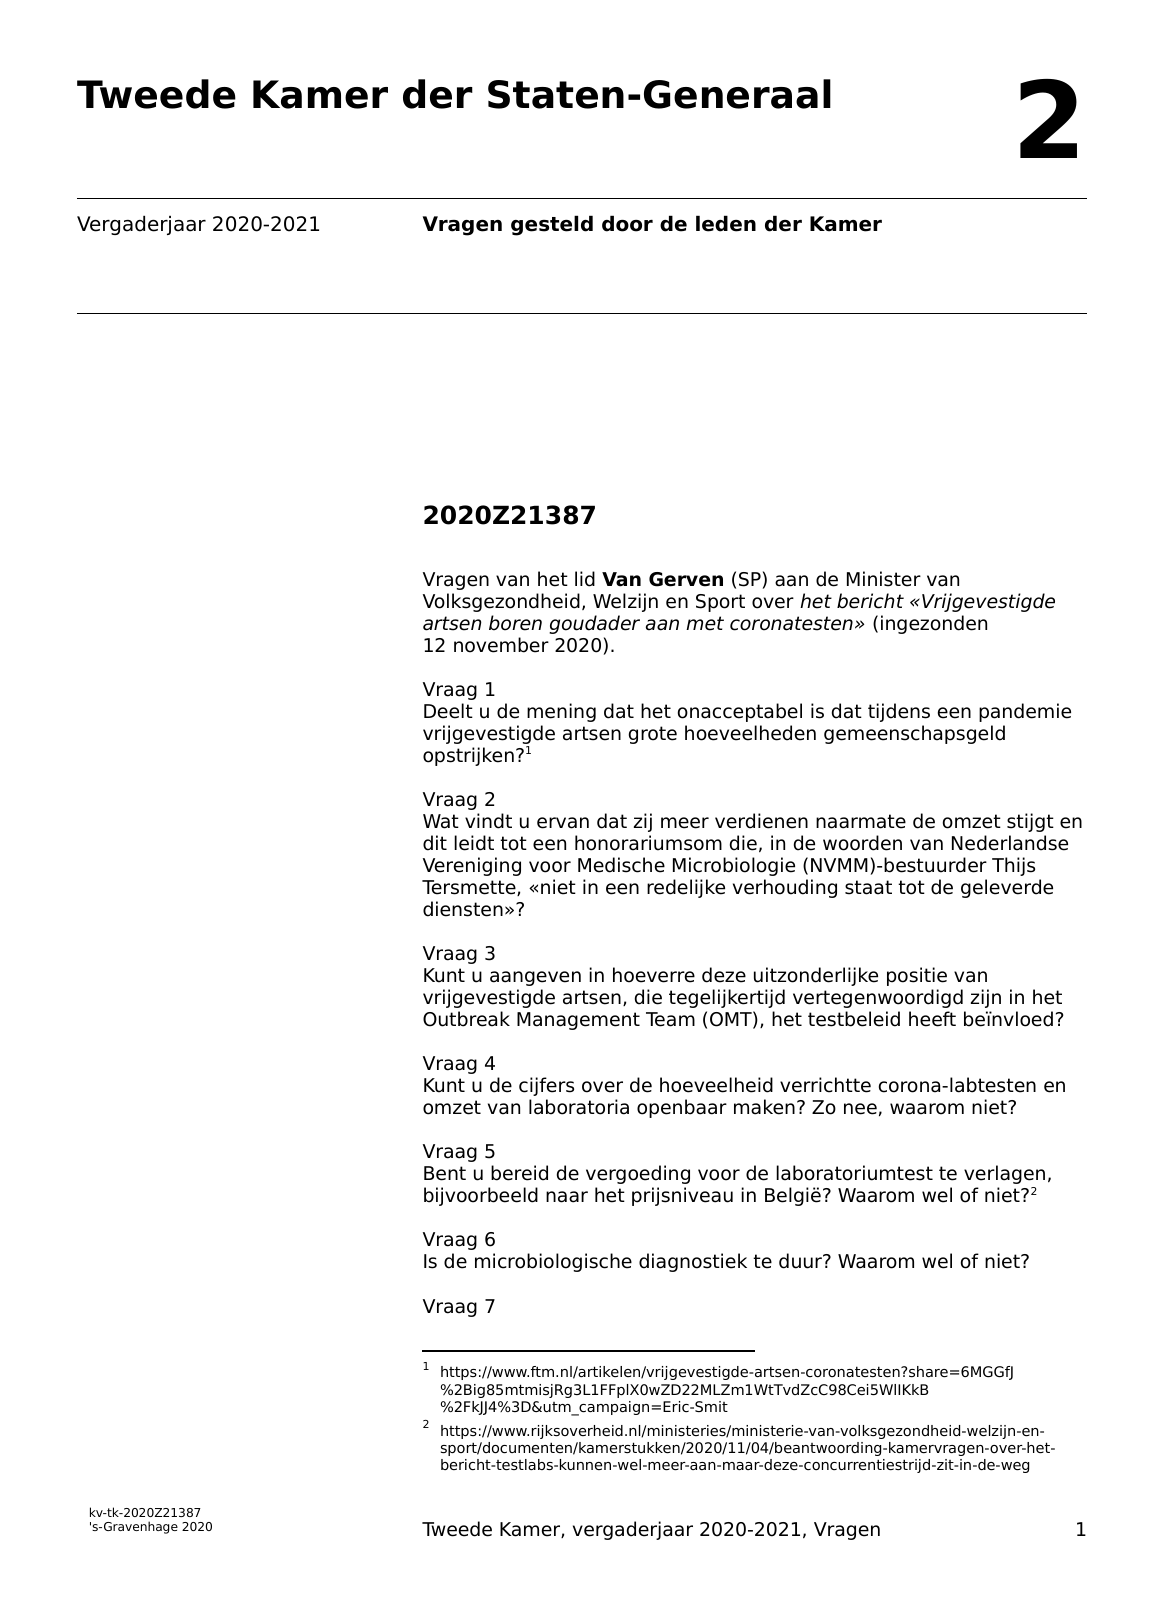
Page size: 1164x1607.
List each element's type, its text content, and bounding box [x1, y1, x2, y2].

text Vragen van het lid Van Gerven (SP) aan de Minister van Volksgezondheid, Welzijn en Sport over het bericht «Vrijgevestigde artsen boren goudader aan met coronatesten» (ingezonden 12 november 2020). [422, 569, 1087, 657]
text Vraag 5 [422, 1141, 1087, 1163]
text Vraag 6 [422, 1229, 1087, 1251]
text Wat vindt u ervan dat zij meer verdienen naarmate de omzet stijgt en dit leidt tot een honorariumsom die, in de woorden van Nederlandse Vereniging voor Medische Microbiologie (NVMM)-bestuurder Thijs Tersmette, «niet in een redelijke verhouding staat tot de geleverde diensten»? [422, 811, 1087, 921]
text 2020Z21387 [422, 501, 1087, 531]
text Is de microbiologische diagnostiek te duur? Waarom wel of niet? [422, 1251, 1087, 1273]
text Kunt u aangeven in hoeverre deze uitzonderlijke positie van vrijgevestigde artsen, die tegelijkertijd vertegenwoordigd zijn in het Outbreak Management Team (OMT), het testbeleid heeft beïnvloed? [422, 965, 1087, 1031]
text Kunt u de cijfers over de hoeveelheid verrichtte corona-labtesten en omzet van laboratoria openbaar maken? Zo nee, waarom niet? [422, 1075, 1087, 1119]
table_cell Vragen gesteld door de leden der Kamer [422, 199, 1087, 313]
table_header 2 [886, 59, 1087, 198]
table_header Tweede Kamer der Staten-Generaal [77, 59, 886, 198]
text https://www.rijksoverheid.nl/ministeries/ministerie-van-volksgezondheid-welzijn-en-sport/documenten/kamerstukken/2020/11/04/beantwoording-kamervragen-over-het-bericht-testlabs-kunnen-wel-meer-aan-maar-deze-concurrentiestrijd-zit-in-de-weg [422, 1418, 1087, 1474]
text Vraag 4 [422, 1053, 1087, 1075]
table_cell Vergaderjaar 2020-2021 [77, 199, 422, 313]
text 's-Gravenhage 2020 [88, 1520, 323, 1534]
text Vraag 2 [422, 789, 1087, 811]
text Bent u bereid de vergoeding voor de laboratoriumtest te verlagen, bijvoorbeeld naar het prijsniveau in België? Waarom wel of niet? [422, 1163, 1087, 1207]
text Vraag 1 [422, 679, 1087, 701]
text Vraag 7 [422, 1296, 1087, 1317]
text https://www.ftm.nl/artikelen/vrijgevestigde-artsen-coronatesten?share=6MGGfJ%2Big85mtmisjRg3L1FFplX0wZD22MLZm1WtTvdZcC98Cei5WlIKkB%2FkJJ4%3D&utm_campaign=Eric-Smit [422, 1360, 1087, 1416]
text Vraag 3 [422, 943, 1087, 965]
text kv-tk-2020Z21387 [88, 1506, 323, 1520]
text Deelt u de mening dat het onacceptabel is dat tijdens een pandemie vrijgevestigde artsen grote hoeveelheden gemeenschapsgeld opstrijken? [422, 701, 1087, 767]
